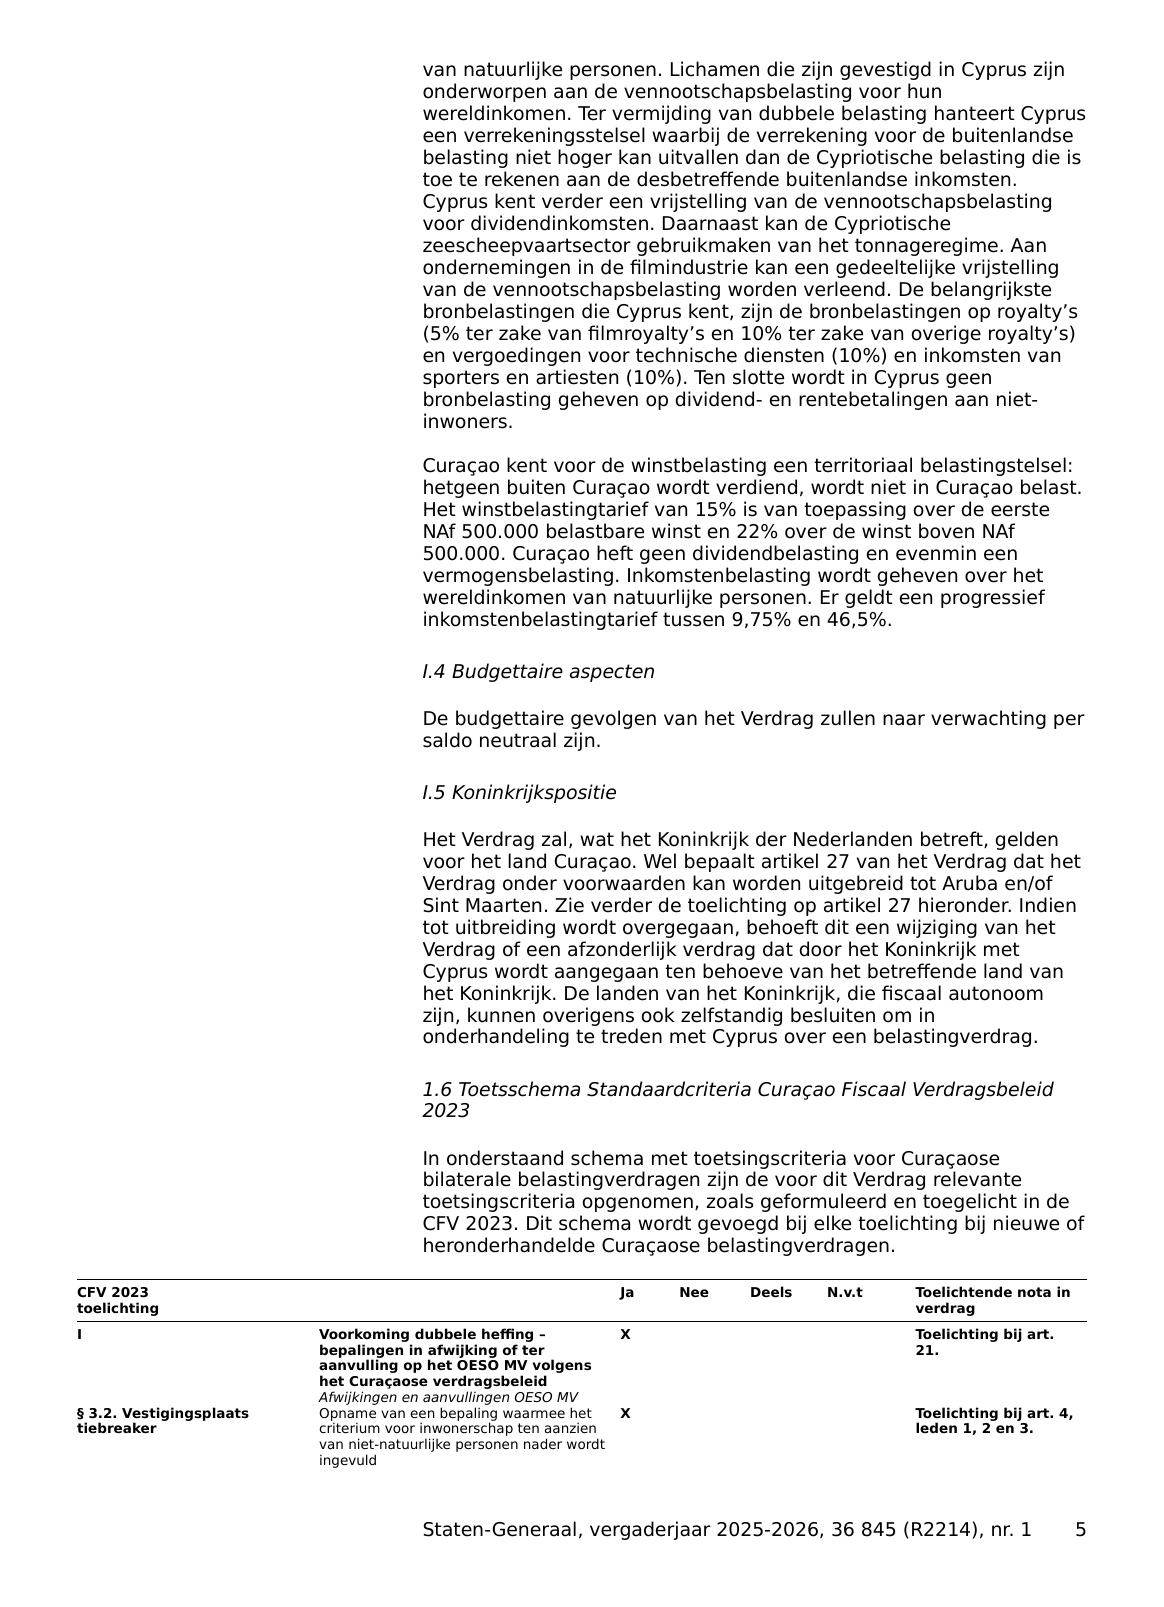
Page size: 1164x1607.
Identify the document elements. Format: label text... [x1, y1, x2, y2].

text Curaçao kent voor de winstbelasting een territoriaal belastingstelsel: hetgeen buiten Curaçao wordt verdiend, wordt niet in Curaçao belast. Het winstbelastingtarief van 15% is van toepassing over de eerste NAf 500.000 belastbare winst en 22% over de winst boven NAf 500.000. Curaçao heft geen dividendbelasting en evenmin een vermogensbelasting. Inkomstenbelasting wordt geheven over het wereldinkomen van natuurlijke personen. Er geldt een progressief inkomstenbelastingtarief tussen 9,75% en 46,5%. [422, 455, 1087, 631]
table_cell [821, 1322, 909, 1390]
text De budgettaire gevolgen van het Verdrag zullen naar verwachting per saldo neutraal zijn. [422, 708, 1087, 752]
table_cell X [614, 1405, 673, 1468]
table_cell [744, 1405, 821, 1468]
table_cell I [77, 1322, 313, 1390]
text van natuurlijke personen. Lichamen die zijn gevestigd in Cyprus zijn onderworpen aan de vennootschapsbelasting voor hun wereldinkomen. Ter vermijding van dubbele belasting hanteert Cyprus een verrekeningsstelsel waarbij de verrekening voor de buitenlandse belasting niet hoger kan uitvallen dan de Cypriotische belasting die is toe te rekenen aan de desbetreffende buitenlandse inkomsten. Cyprus kent verder een vrijstelling van de vennootschapsbelasting voor dividendinkomsten. Daarnaast kan de Cypriotische zeescheepvaartsector gebruikmaken van het tonnageregime. Aan ondernemingen in de filmindustrie kan een gedeeltelijke vrijstelling van de vennootschapsbelasting worden verleend. De belangrijkste bronbelastingen die Cyprus kent, zijn de bronbelastingen op royalty’s (5% ter zake van filmroyalty’s en 10% ter zake van overige royalty’s) en vergoedingen voor technische diensten (10%) en inkomsten van sporters en artiesten (10%). Ten slotte wordt in Cyprus geen bronbelasting geheven op dividend- en rentebetalingen aan niet-inwoners. [422, 59, 1087, 433]
table_cell [909, 1390, 1087, 1405]
table_header Deels [744, 1280, 821, 1321]
table_cell [744, 1390, 821, 1405]
subtitle I.4 Budgettaire aspecten [422, 661, 1087, 683]
table_header CFV 2023 toelichting [77, 1280, 313, 1321]
table_cell Opname van een bepaling waarmee het criterium voor inwonerschap ten aanzien van niet-natuurlijke personen nader wordt ingevuld [313, 1405, 614, 1468]
table_cell § 3.2. Vestigingsplaats tiebreaker [77, 1405, 313, 1468]
table_header Ja [614, 1280, 673, 1321]
table_cell Toelichting bij art. 4, leden 1, 2 en 3. [909, 1405, 1087, 1468]
table_cell [821, 1405, 909, 1468]
table_header N.v.t [821, 1280, 909, 1321]
text In onderstaand schema met toetsingscriteria voor Curaçaose bilaterale belastingverdragen zijn de voor dit Verdrag relevante toetsingscriteria opgenomen, zoals geformuleerd en toegelicht in de CFV 2023. Dit schema wordt gevoegd bij elke toelichting bij nieuwe of heronderhandelde Curaçaose belastingverdragen. [422, 1147, 1087, 1257]
table_header Nee [673, 1280, 744, 1321]
table_cell Toelichting bij art. 21. [909, 1322, 1087, 1390]
subtitle 1.6 Toetsschema Standaardcriteria Curaçao Fiscaal Verdragsbeleid 2023 [422, 1078, 1087, 1122]
subtitle I.5 Koninkrijkspositie [422, 782, 1087, 804]
table_header Toelichtende nota in verdrag [909, 1280, 1087, 1321]
table_cell Afwijkingen en aanvullingen OESO MV [313, 1390, 614, 1405]
table_cell [673, 1405, 744, 1468]
table_cell [673, 1390, 744, 1405]
table_header [313, 1280, 614, 1321]
table_cell Voorkoming dubbele heffing – bepalingen in afwijking of ter aanvulling op het OESO MV volgens het Curaçaose verdragsbeleid [313, 1322, 614, 1390]
text Het Verdrag zal, wat het Koninkrijk der Nederlanden betreft, gelden voor het land Curaçao. Wel bepaalt artikel 27 van het Verdrag dat het Verdrag onder voorwaarden kan worden uitgebreid tot Aruba en/of Sint Maarten. Zie verder de toelichting op artikel 27 hieronder. Indien tot uitbreiding wordt overgegaan, behoeft dit een wijziging van het Verdrag of een afzonderlijk verdrag dat door het Koninkrijk met Cyprus wordt aangegaan ten behoeve van het betreffende land van het Koninkrijk. De landen van het Koninkrijk, die fiscaal autonoom zijn, kunnen overigens ook zelfstandig besluiten om in onderhandeling te treden met Cyprus over een belastingverdrag. [422, 829, 1087, 1048]
table_cell X [614, 1322, 673, 1390]
table_cell [821, 1390, 909, 1405]
table_cell [614, 1390, 673, 1405]
table_cell [673, 1322, 744, 1390]
table_cell [744, 1322, 821, 1390]
table_cell [77, 1390, 313, 1405]
